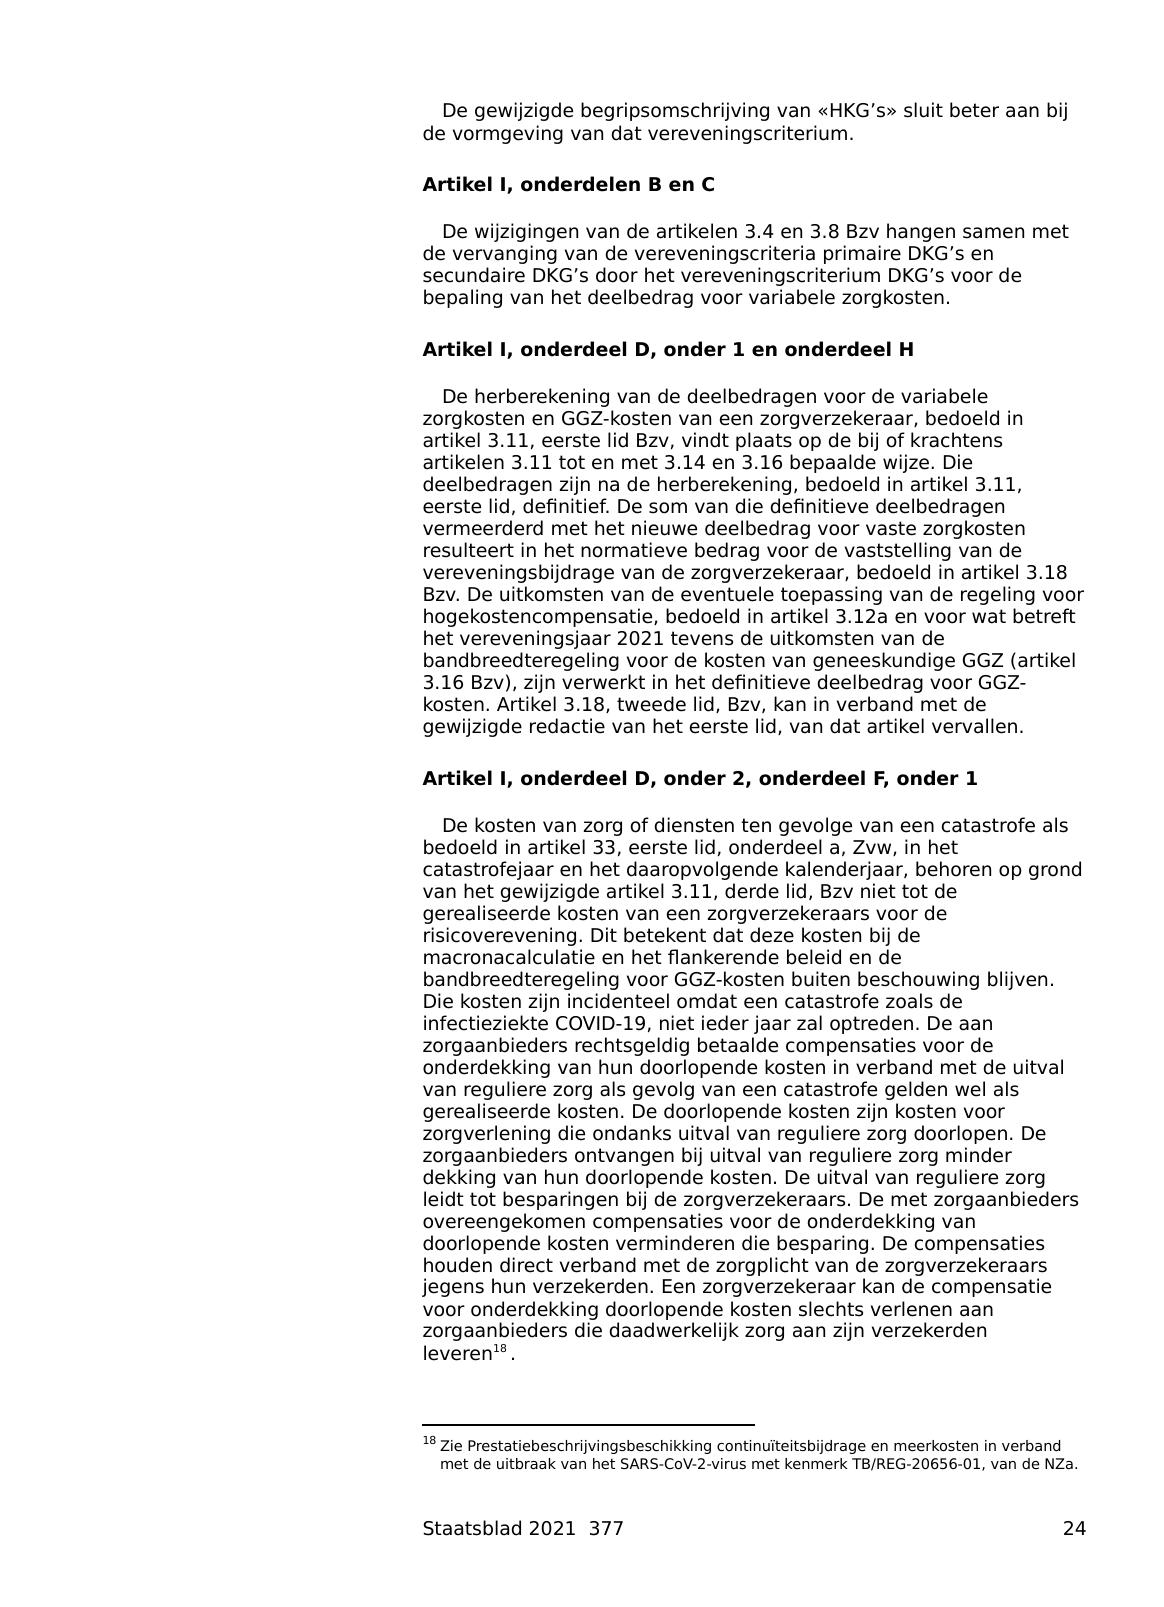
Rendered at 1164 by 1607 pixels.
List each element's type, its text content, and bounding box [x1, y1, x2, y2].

subtitle Artikel I, onderdeel D, onder 2, onderdeel F, onder 1 [422, 768, 1087, 790]
text De gewijzigde begripsomschrijving van «HKG’s» sluit beter aan bij de vormgeving van dat vereveningscriterium. [422, 100, 1087, 144]
text De kosten van zorg of diensten ten gevolge van een catastrofe als bedoeld in artikel 33, eerste lid, onderdeel a, Zvw, in het catastrofejaar en het daaropvolgende kalenderjaar, behoren op grond van het gewijzigde artikel 3.11, derde lid, Bzv niet tot de gerealiseerde kosten van een zorgverzekeraars voor de risicoverevening. Dit betekent dat deze kosten bij de macronacalculatie en het flankerende beleid en de bandbreedteregeling voor GGZ-kosten buiten beschouwing blijven. Die kosten zijn incidenteel omdat een catastrofe zoals de infectieziekte COVID-19, niet ieder jaar zal optreden. De aan zorgaanbieders rechtsgeldig betaalde compensaties voor de onderdekking van hun doorlopende kosten in verband met de uitval van reguliere zorg als gevolg van een catastrofe gelden wel als gerealiseerde kosten. De doorlopende kosten zijn kosten voor zorgverlening die ondanks uitval van reguliere zorg doorlopen. De zorgaanbieders ontvangen bij uitval van reguliere zorg minder dekking van hun doorlopende kosten. De uitval van reguliere zorg leidt tot besparingen bij de zorgverzekeraars. De met zorgaanbieders overeengekomen compensaties voor de onderdekking van doorlopende kosten verminderen die besparing. De compensaties houden direct verband met de zorgplicht van de zorgverzekeraars jegens hun verzekerden. Een zorgverzekeraar kan de compensatie voor onderdekking doorlopende kosten slechts verlenen aan zorgaanbieders die daadwerkelijk zorg aan zijn verzekerden leveren. [422, 815, 1087, 1364]
text De herberekening van de deelbedragen voor de variabele zorgkosten en GGZ-kosten van een zorgverzekeraar, bedoeld in artikel 3.11, eerste lid Bzv, vindt plaats op de bij of krachtens artikelen 3.11 tot en met 3.14 en 3.16 bepaalde wijze. Die deelbedragen zijn na de herberekening, bedoeld in artikel 3.11, eerste lid, definitief. De som van die definitieve deelbedragen vermeerderd met het nieuwe deelbedrag voor vaste zorgkosten resulteert in het normatieve bedrag voor de vaststelling van de vereveningsbijdrage van de zorgverzekeraar, bedoeld in artikel 3.18 Bzv. De uitkomsten van de eventuele toepassing van de regeling voor hogekostencompensatie, bedoeld in artikel 3.12a en voor wat betreft het vereveningsjaar 2021 tevens de uitkomsten van de bandbreedteregeling voor de kosten van geneeskundige GGZ (artikel 3.16 Bzv), zijn verwerkt in het definitieve deelbedrag voor GGZ-kosten. Artikel 3.18, tweede lid, Bzv, kan in verband met de gewijzigde redactie van het eerste lid, van dat artikel vervallen. [422, 386, 1087, 738]
subtitle Artikel I, onderdeel D, onder 1 en onderdeel H [422, 339, 1087, 361]
subtitle Artikel I, onderdelen B en C [422, 174, 1087, 196]
text De wijzigingen van de artikelen 3.4 en 3.8 Bzv hangen samen met de vervanging van de vereveningscriteria primaire DKG’s en secundaire DKG’s door het vereveningscriterium DKG’s voor de bepaling van het deelbedrag voor variabele zorgkosten. [422, 221, 1087, 309]
text Zie Prestatiebeschrijvingsbeschikking continuïteitsbijdrage en meerkosten in verband met de uitbraak van het SARS-CoV-2-virus met kenmerk TB/REG-20656-01, van de NZa. [422, 1434, 1087, 1473]
